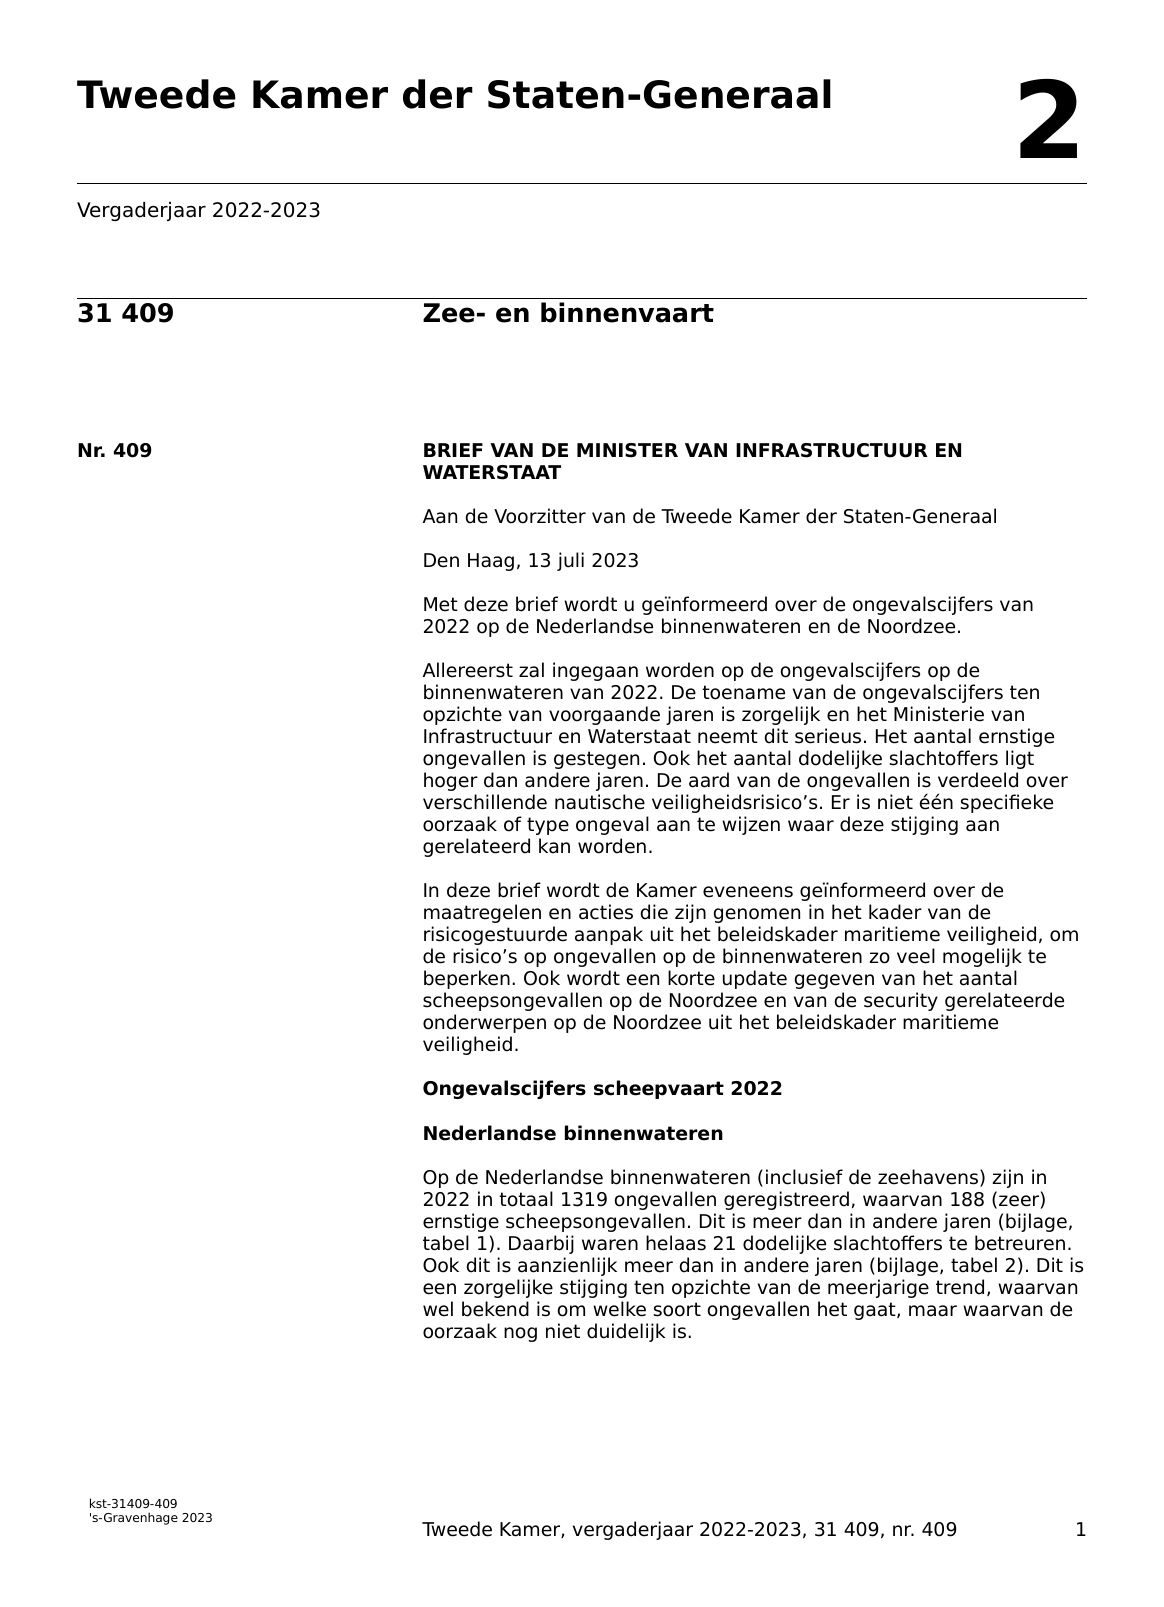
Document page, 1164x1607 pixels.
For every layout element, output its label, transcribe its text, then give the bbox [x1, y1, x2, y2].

subtitle Ongevalscijfers scheepvaart 2022 [422, 1078, 1087, 1100]
text Op de Nederlandse binnenwateren (inclusief de zeehavens) zijn in 2022 in totaal 1319 ongevallen geregistreerd, waarvan 188 (zeer) ernstige scheepsongevallen. Dit is meer dan in andere jaren (bijlage, tabel 1). Daarbij waren helaas 21 dodelijke slachtoffers te betreuren. Ook dit is aanzienlijk meer dan in andere jaren (bijlage, tabel 2). Dit is een zorgelijke stijging ten opzichte van de meerjarige trend, waarvan wel bekend is om welke soort ongevallen het gaat, maar waarvan de oorzaak nog niet duidelijk is. [422, 1167, 1087, 1342]
text 's-Gravenhage 2023 [88, 1511, 323, 1525]
text kst-31409-409 [88, 1497, 323, 1511]
text Aan de Voorzitter van de Tweede Kamer der Staten-Generaal [422, 506, 1087, 528]
text In deze brief wordt de Kamer eveneens geïnformeerd over de maatregelen en acties die zijn genomen in het kader van de risicogestuurde aanpak uit het beleidskader maritieme veiligheid, om de risico’s op ongevallen op de binnenwateren zo veel mogelijk te beperken. Ook wordt een korte update gegeven van het aantal scheepsongevallen op de Noordzee en van de security gerelateerde onderwerpen op de Noordzee uit het beleidskader maritieme veiligheid. [422, 880, 1087, 1056]
subtitle Nederlandse binnenwateren [422, 1122, 1087, 1144]
text Allereerst zal ingegaan worden op de ongevalscijfers op de binnenwateren van 2022. De toename van de ongevalscijfers ten opzichte van voorgaande jaren is zorgelijk en het Ministerie van Infrastructuur en Waterstaat neemt dit serieus. Het aantal ernstige ongevallen is gestegen. Ook het aantal dodelijke slachtoffers ligt hoger dan andere jaren. De aard van de ongevallen is verdeeld over verschillende nautische veiligheidsrisico’s. Er is niet één specifieke oorzaak of type ongeval aan te wijzen waar deze stijging aan gerelateerd kan worden. [422, 660, 1087, 858]
table_cell Vergaderjaar 2022-2023 [77, 184, 1087, 298]
table_header Tweede Kamer der Staten-Generaal [77, 59, 886, 183]
text Den Haag, 13 juli 2023 [422, 550, 1087, 572]
subtitle Nr. 409 BRIEF VAN DE MINISTER VAN INFRASTRUCTUUR EN WATERSTAAT [77, 440, 1087, 484]
table_header 2 [886, 59, 1087, 183]
text Met deze brief wordt u geïnformeerd over de ongevalscijfers van 2022 op de Nederlandse binnenwateren en de Noordzee. [422, 594, 1087, 638]
subtitle 31 409 Zee- en binnenvaart [77, 299, 1087, 329]
